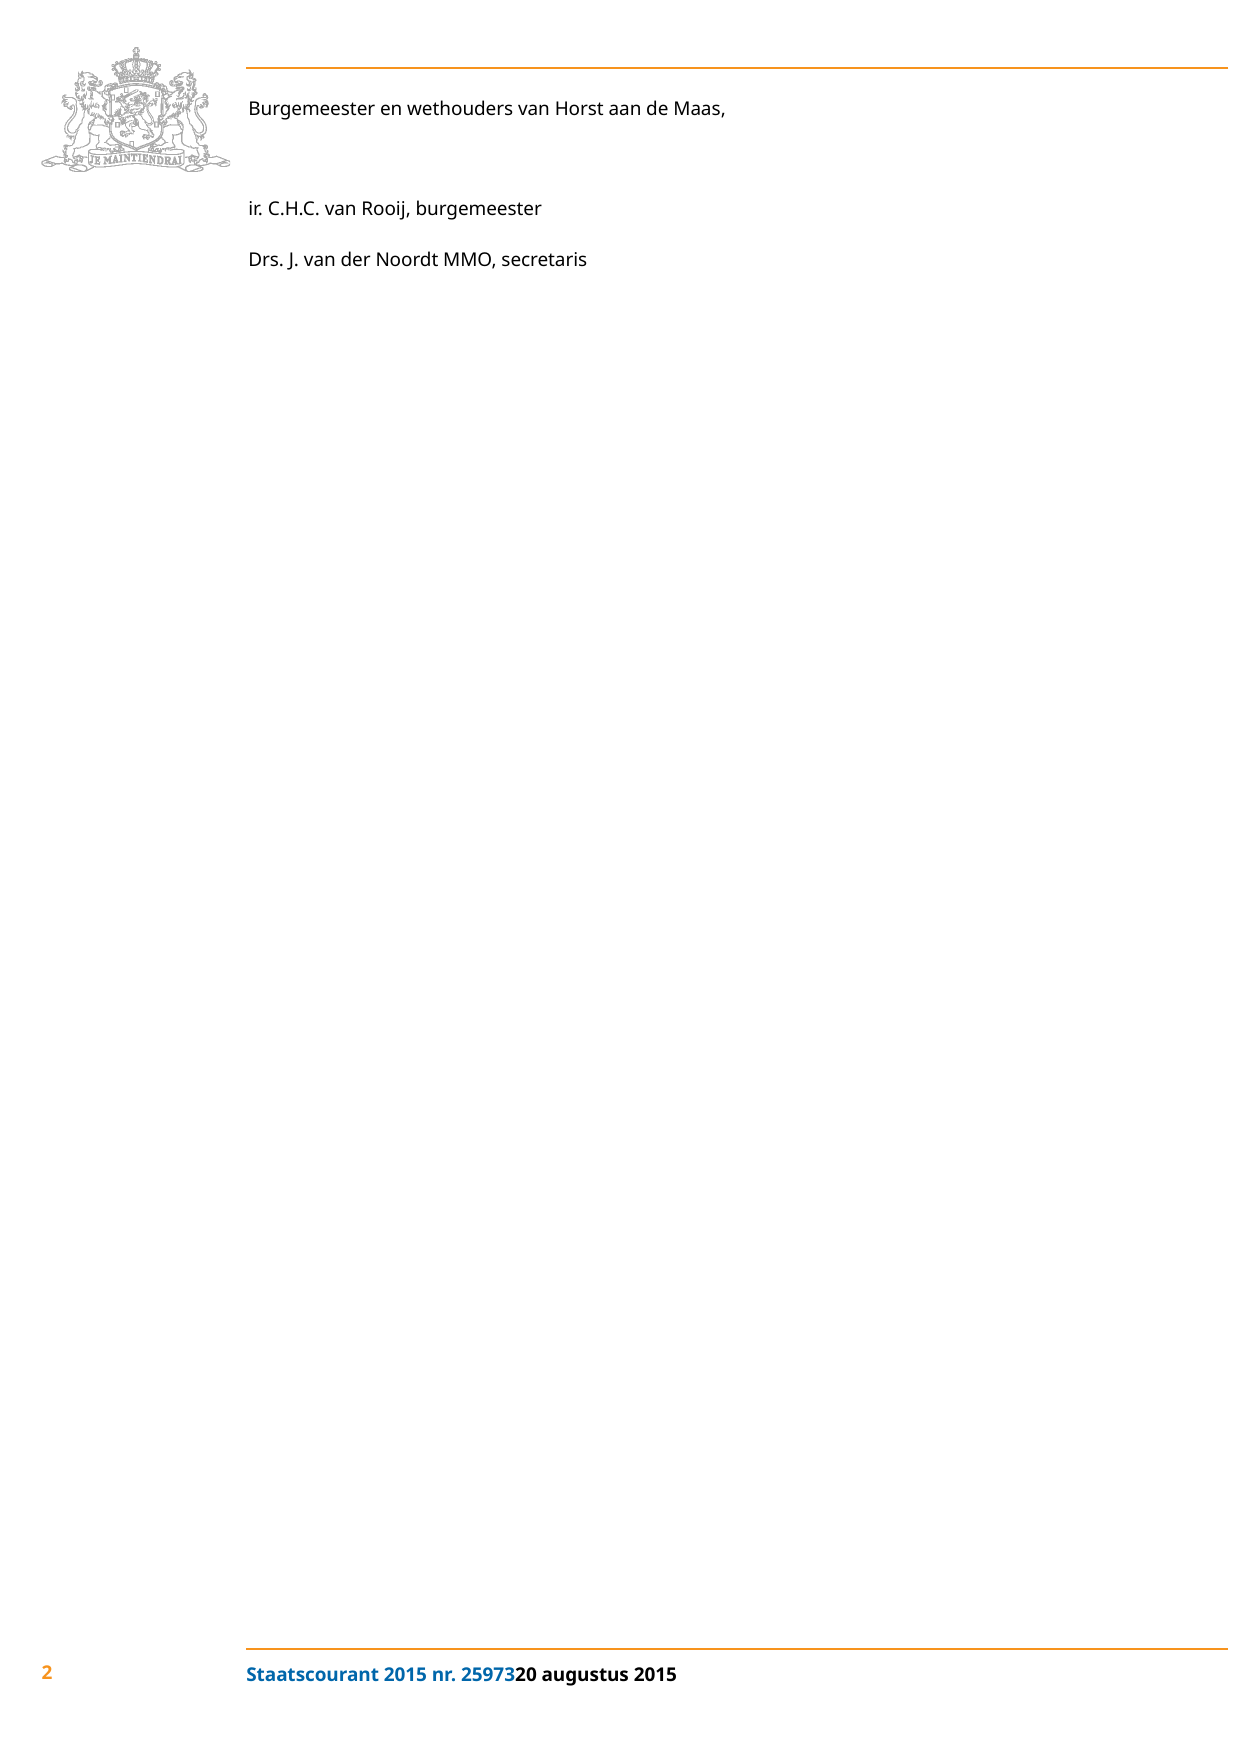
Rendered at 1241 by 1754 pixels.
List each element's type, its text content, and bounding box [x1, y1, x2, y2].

text Burgemeester en wethouders van Horst aan de Maas, [248, 95, 1152, 121]
text ir. C.H.C. van Rooij, burgemeester [248, 196, 1152, 221]
picture [41, 47, 231, 172]
text Drs. J. van der Noordt MMO, secretaris [248, 246, 1152, 272]
